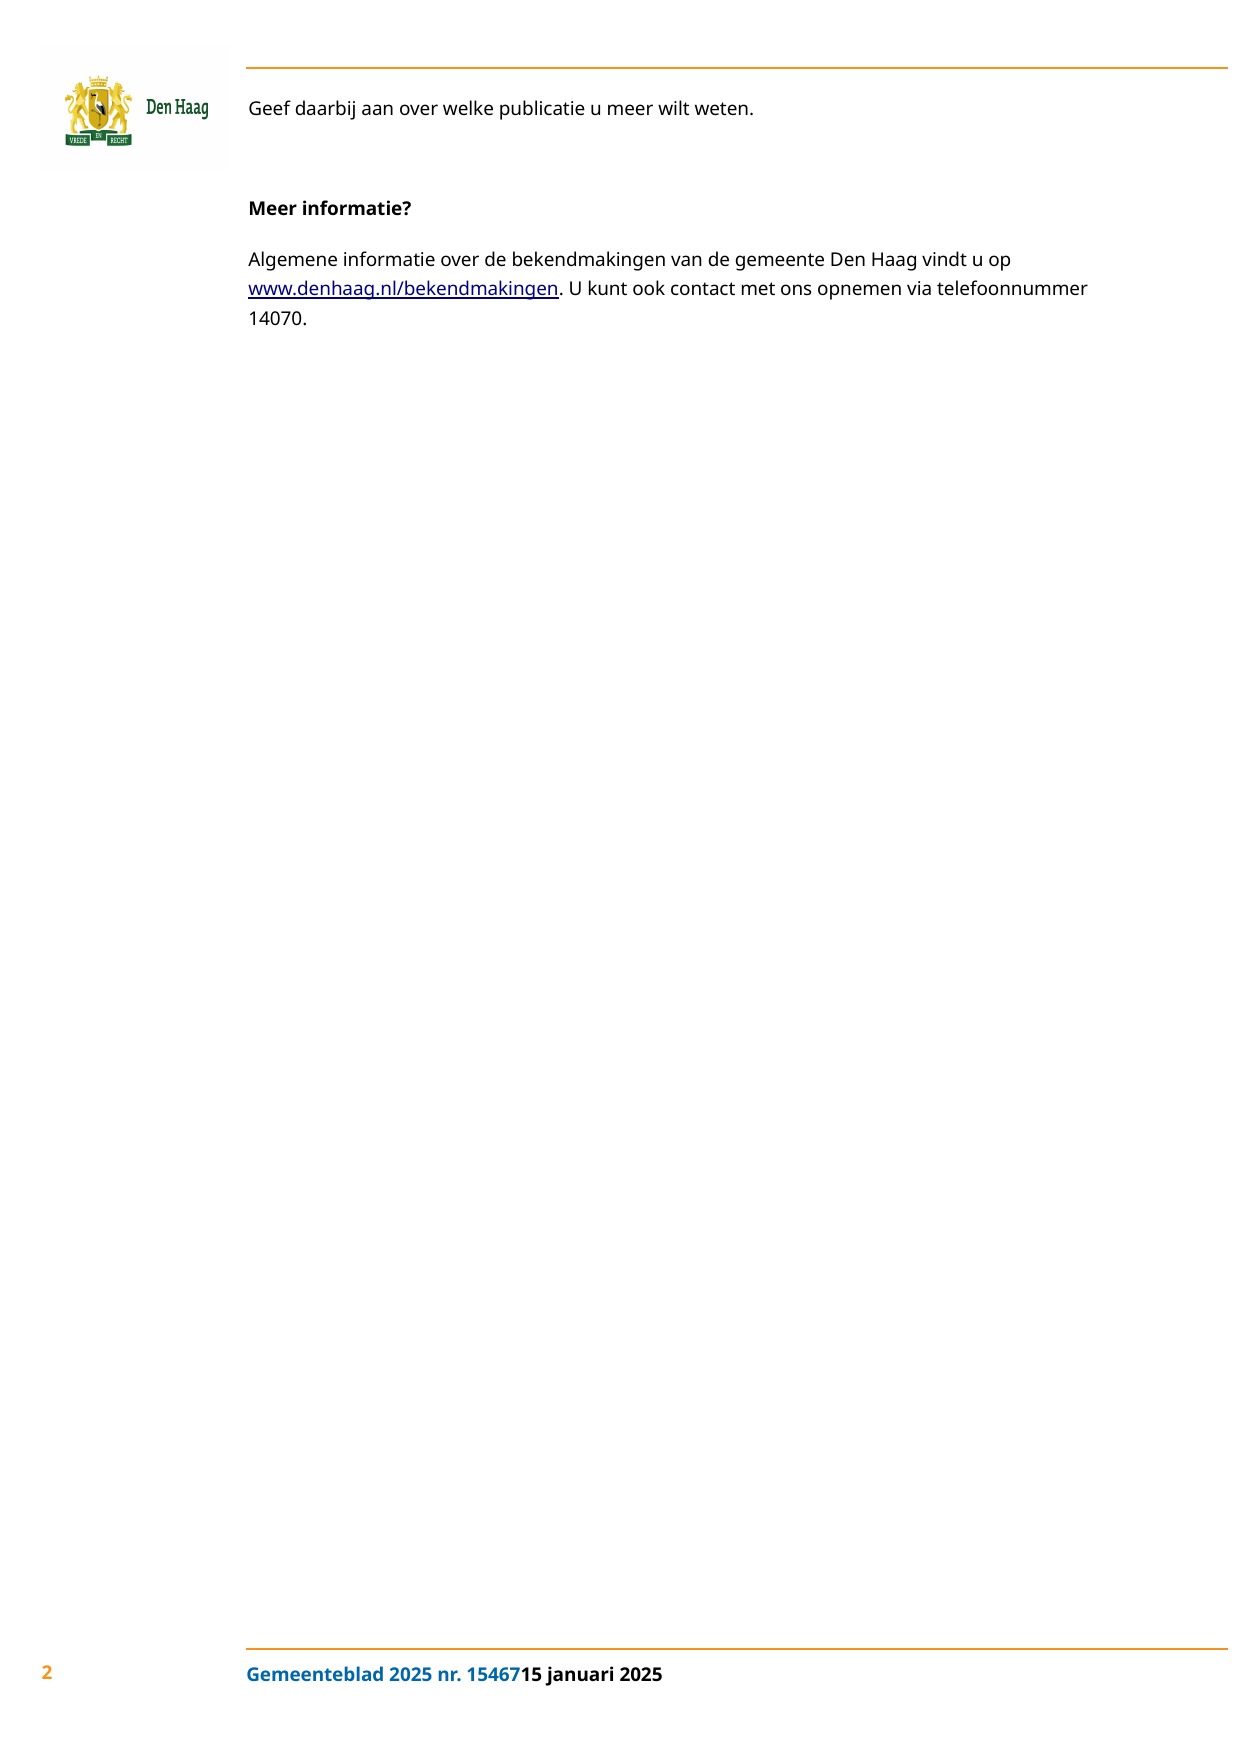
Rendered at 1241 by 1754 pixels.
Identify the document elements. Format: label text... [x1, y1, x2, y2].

text Algemene informatie over de bekendmakingen van de gemeente Den Haag vindt u op www.denhaag.nl/bekendmakingen. U kunt ook contact met ons opnemen via telefoonnummer 14070. [248, 246, 1152, 331]
picture [41, 47, 231, 172]
text Meer informatie? [248, 196, 1152, 221]
text Geef daarbij aan over welke publicatie u meer wilt weten. [248, 95, 1152, 121]
